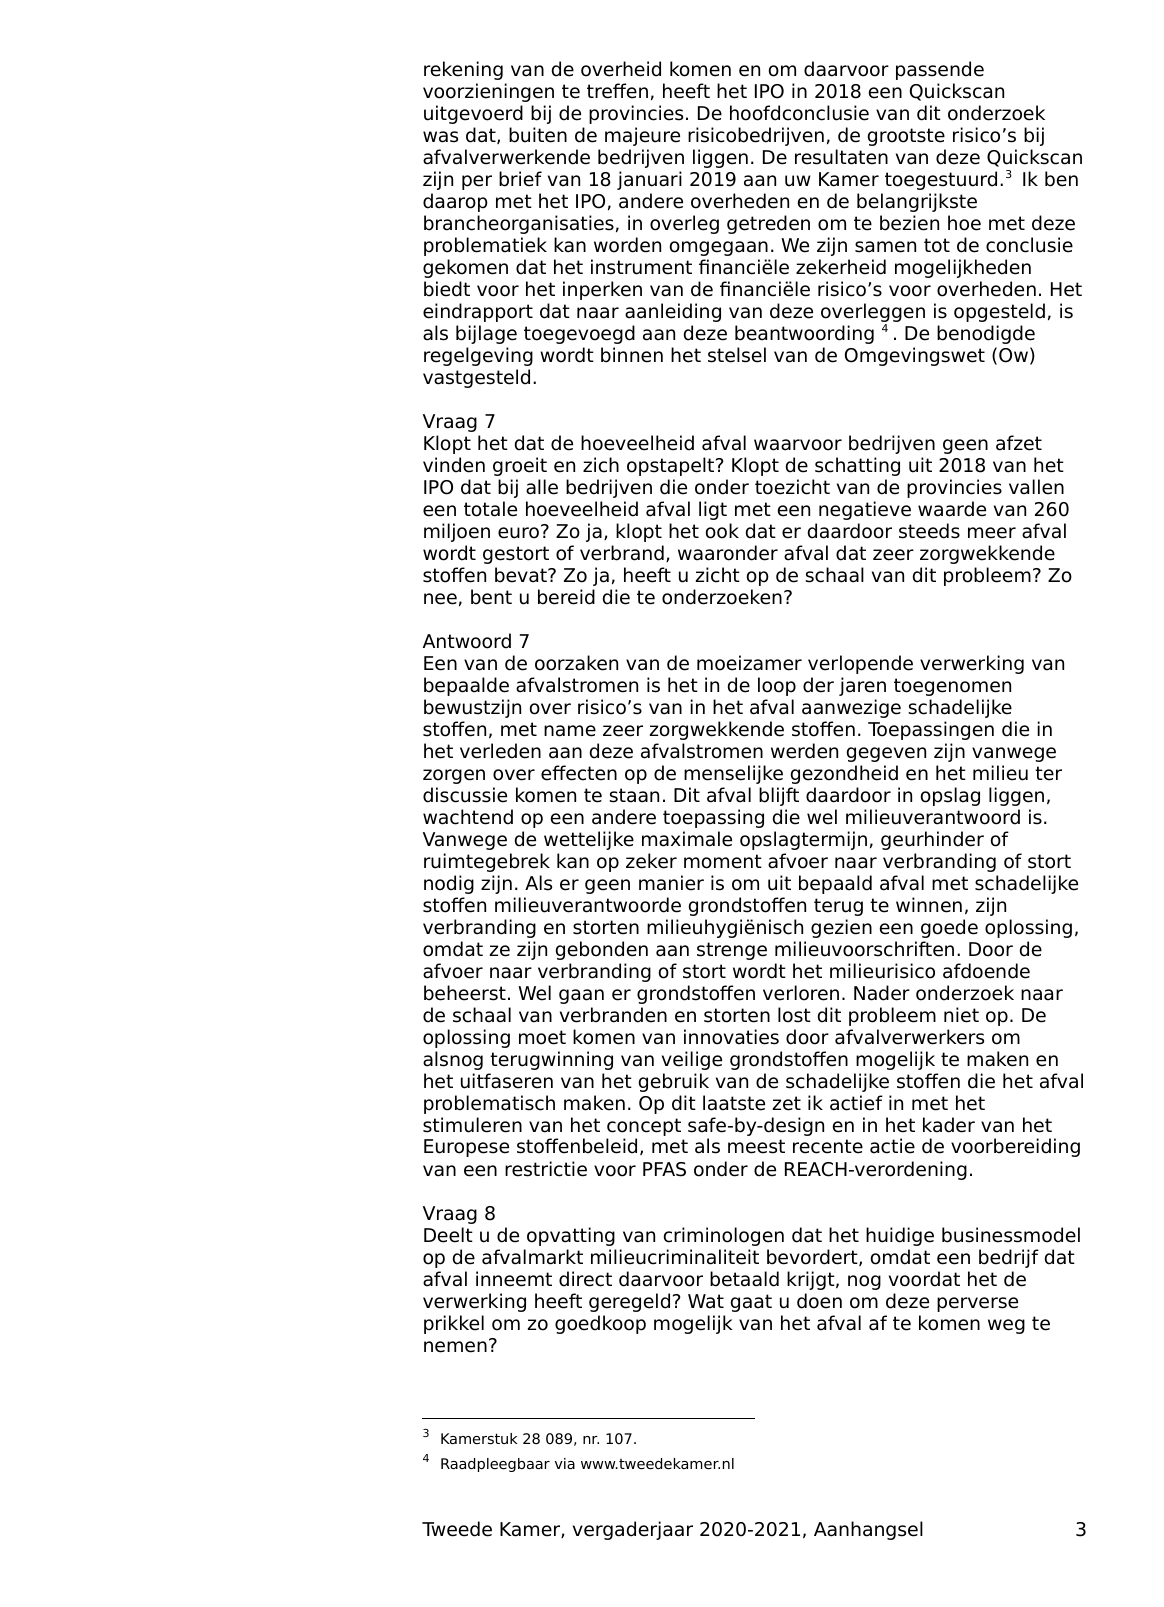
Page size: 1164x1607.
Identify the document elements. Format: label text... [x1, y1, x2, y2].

text Deelt u de opvatting van criminologen dat het huidige businessmodel op de afvalmarkt milieucriminaliteit bevordert, omdat een bedrijf dat afval inneemt direct daarvoor betaald krijgt, nog voordat het de verwerking heeft geregeld? Wat gaat u doen om deze perverse prikkel om zo goedkoop mogelijk van het afval af te komen weg te nemen? [422, 1224, 1087, 1356]
text Vraag 7 [422, 411, 1087, 433]
text rekening van de overheid komen en om daarvoor passende voorzieningen te treffen, heeft het IPO in 2018 een Quickscan uitgevoerd bij de provincies. De hoofdconclusie van dit onderzoek was dat, buiten de majeure risicobedrijven, de grootste risico’s bij afvalverwerkende bedrijven liggen. De resultaten van deze Quickscan zijn per brief van 18 januari 2019 aan uw Kamer toegestuurd. Ik ben daarop met het IPO, andere overheden en de belangrijkste brancheorganisaties, in overleg getreden om te bezien hoe met deze problematiek kan worden omgegaan. We zijn samen tot de conclusie gekomen dat het instrument financiële zekerheid mogelijkheden biedt voor het inperken van de financiële risico’s voor overheden. Het eindrapport dat naar aanleiding van deze overleggen is opgesteld, is als bijlage toegevoegd aan deze beantwoording . De benodigde regelgeving wordt binnen het stelsel van de Omgevingswet (Ow) vastgesteld. [422, 59, 1087, 389]
text Vraag 8 [422, 1203, 1087, 1224]
text Antwoord 7 [422, 631, 1087, 653]
text Raadpleegbaar via www.tweedekamer.nl [422, 1452, 1087, 1474]
text Klopt het dat de hoeveelheid afval waarvoor bedrijven geen afzet vinden groeit en zich opstapelt? Klopt de schatting uit 2018 van het IPO dat bij alle bedrijven die onder toezicht van de provincies vallen een totale hoeveelheid afval ligt met een negatieve waarde van 260 miljoen euro? Zo ja, klopt het ook dat er daardoor steeds meer afval wordt gestort of verbrand, waaronder afval dat zeer zorgwekkende stoffen bevat? Zo ja, heeft u zicht op de schaal van dit probleem? Zo nee, bent u bereid die te onderzoeken? [422, 433, 1087, 609]
text Kamerstuk 28 089, nr. 107. [422, 1427, 1087, 1449]
text Een van de oorzaken van de moeizamer verlopende verwerking van bepaalde afvalstromen is het in de loop der jaren toegenomen bewustzijn over risico’s van in het afval aanwezige schadelijke stoffen, met name zeer zorgwekkende stoffen. Toepassingen die in het verleden aan deze afvalstromen werden gegeven zijn vanwege zorgen over effecten op de menselijke gezondheid en het milieu ter discussie komen te staan. Dit afval blijft daardoor in opslag liggen, wachtend op een andere toepassing die wel milieuverantwoord is. Vanwege de wettelijke maximale opslagtermijn, geurhinder of ruimtegebrek kan op zeker moment afvoer naar verbranding of stort nodig zijn. Als er geen manier is om uit bepaald afval met schadelijke stoffen milieuverantwoorde grondstoffen terug te winnen, zijn verbranding en storten milieuhygiënisch gezien een goede oplossing, omdat ze zijn gebonden aan strenge milieuvoorschriften. Door de afvoer naar verbranding of stort wordt het milieurisico afdoende beheerst. Wel gaan er grondstoffen verloren. Nader onderzoek naar de schaal van verbranden en storten lost dit probleem niet op. De oplossing moet komen van innovaties door afvalverwerkers om alsnog terugwinning van veilige grondstoffen mogelijk te maken en het uitfaseren van het gebruik van de schadelijke stoffen die het afval problematisch maken. Op dit laatste zet ik actief in met het stimuleren van het concept safe-by-design en in het kader van het Europese stoffenbeleid, met als meest recente actie de voorbereiding van een restrictie voor PFAS onder de REACH-verordening. [422, 653, 1087, 1180]
